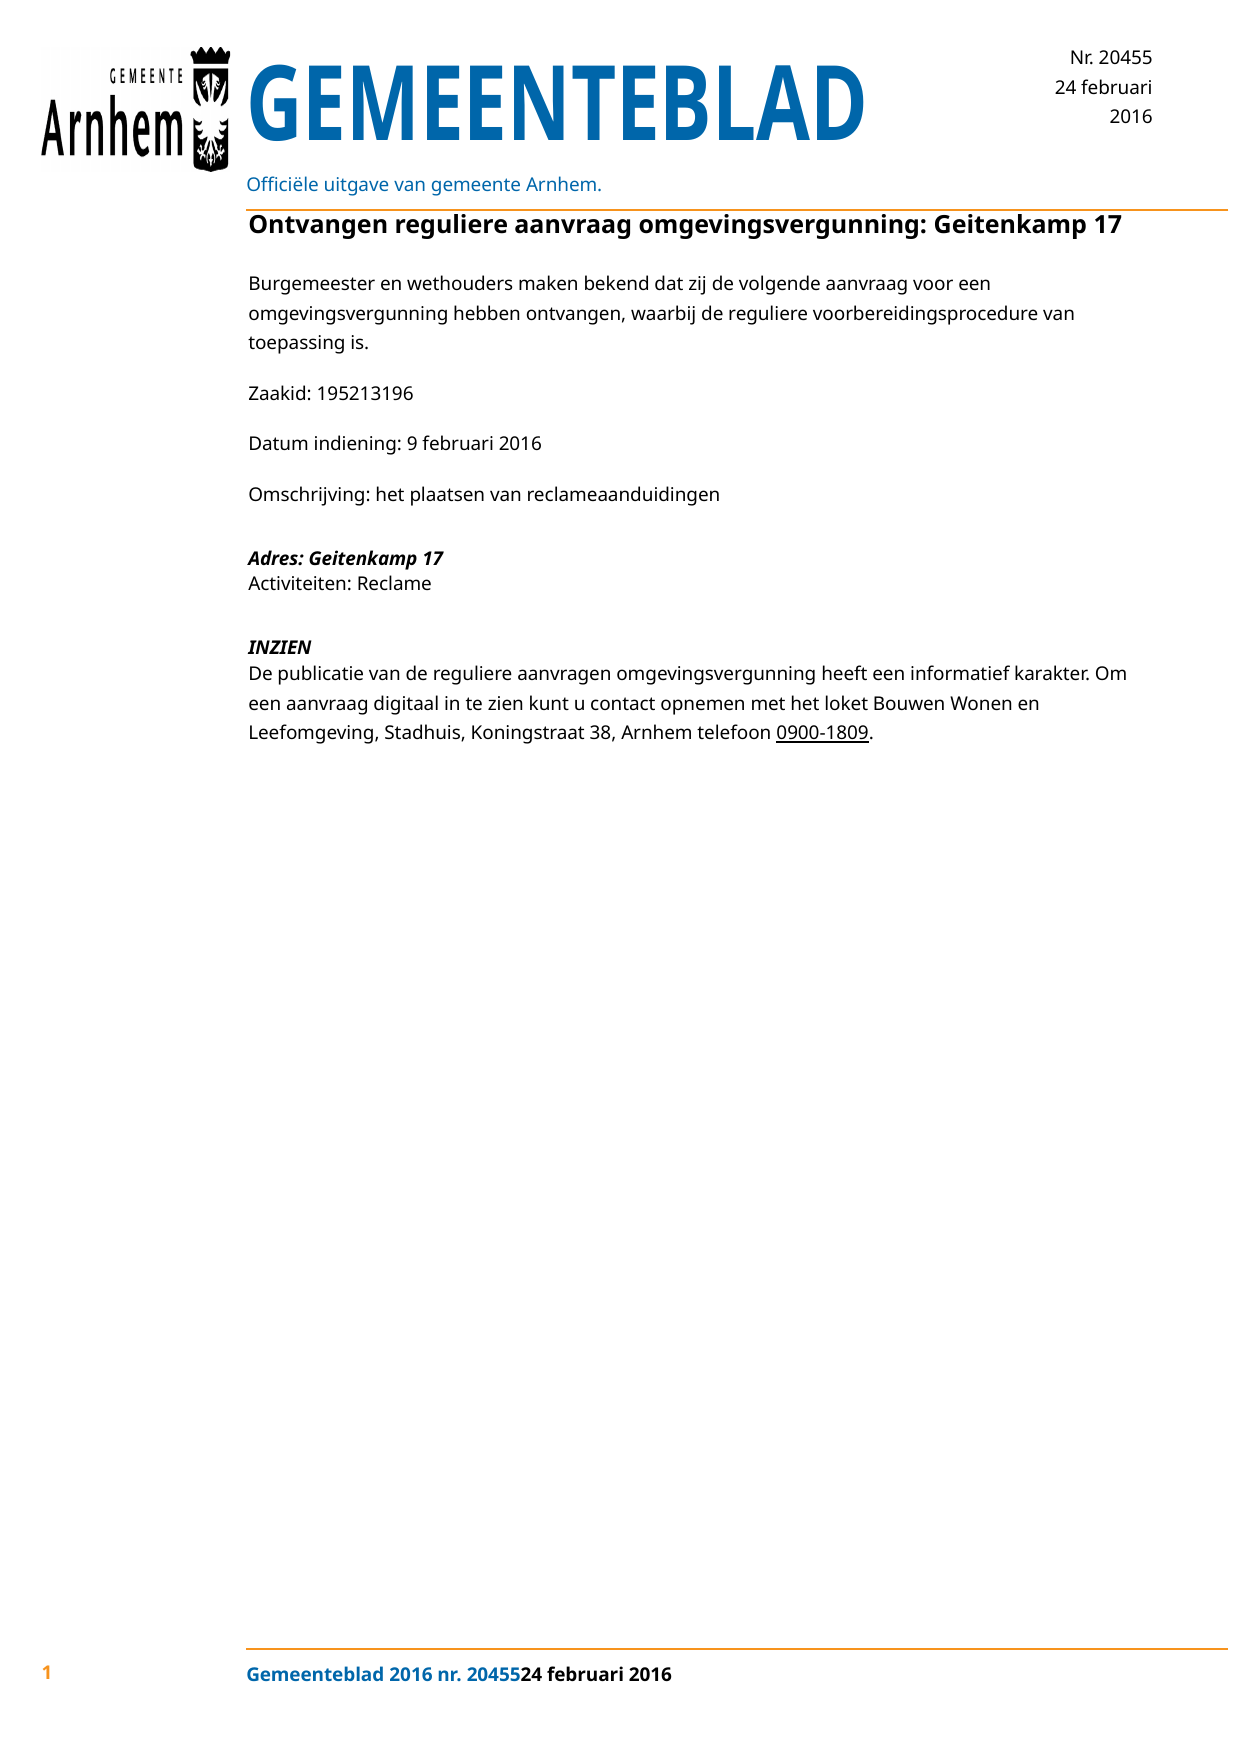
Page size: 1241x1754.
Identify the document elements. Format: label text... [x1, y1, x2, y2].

text INZIEN [248, 634, 1152, 660]
text Adres: Geitenkamp 17 [248, 545, 1152, 570]
text Datum indiening: 9 februari 2016 [248, 430, 1152, 456]
picture [41, 47, 231, 172]
text Omschrijving: het plaatsen van reclameaanduidingen [248, 481, 1152, 506]
text Activiteiten: Reclame [248, 570, 1152, 596]
text De publicatie van de reguliere aanvragen omgevingsvergunning heeft een informatief karakter. Om een aanvraag digitaal in te zien kunt u contact opnemen met het loket Bouwen Wonen en Leefomgeving, Stadhuis, Koningstraat 38, Arnhem telefoon 0900-1809. [248, 660, 1152, 745]
text Ontvangen reguliere aanvraag omgevingsvergunning: Geitenkamp 17 [248, 211, 1152, 241]
text Zaakid: 195213196 [248, 380, 1152, 406]
text Burgemeester en wethouders maken bekend dat zij de volgende aanvraag voor een omgevingsvergunning hebben ontvangen, waarbij de reguliere voorbereidingsprocedure van toepassing is. [248, 270, 1152, 355]
